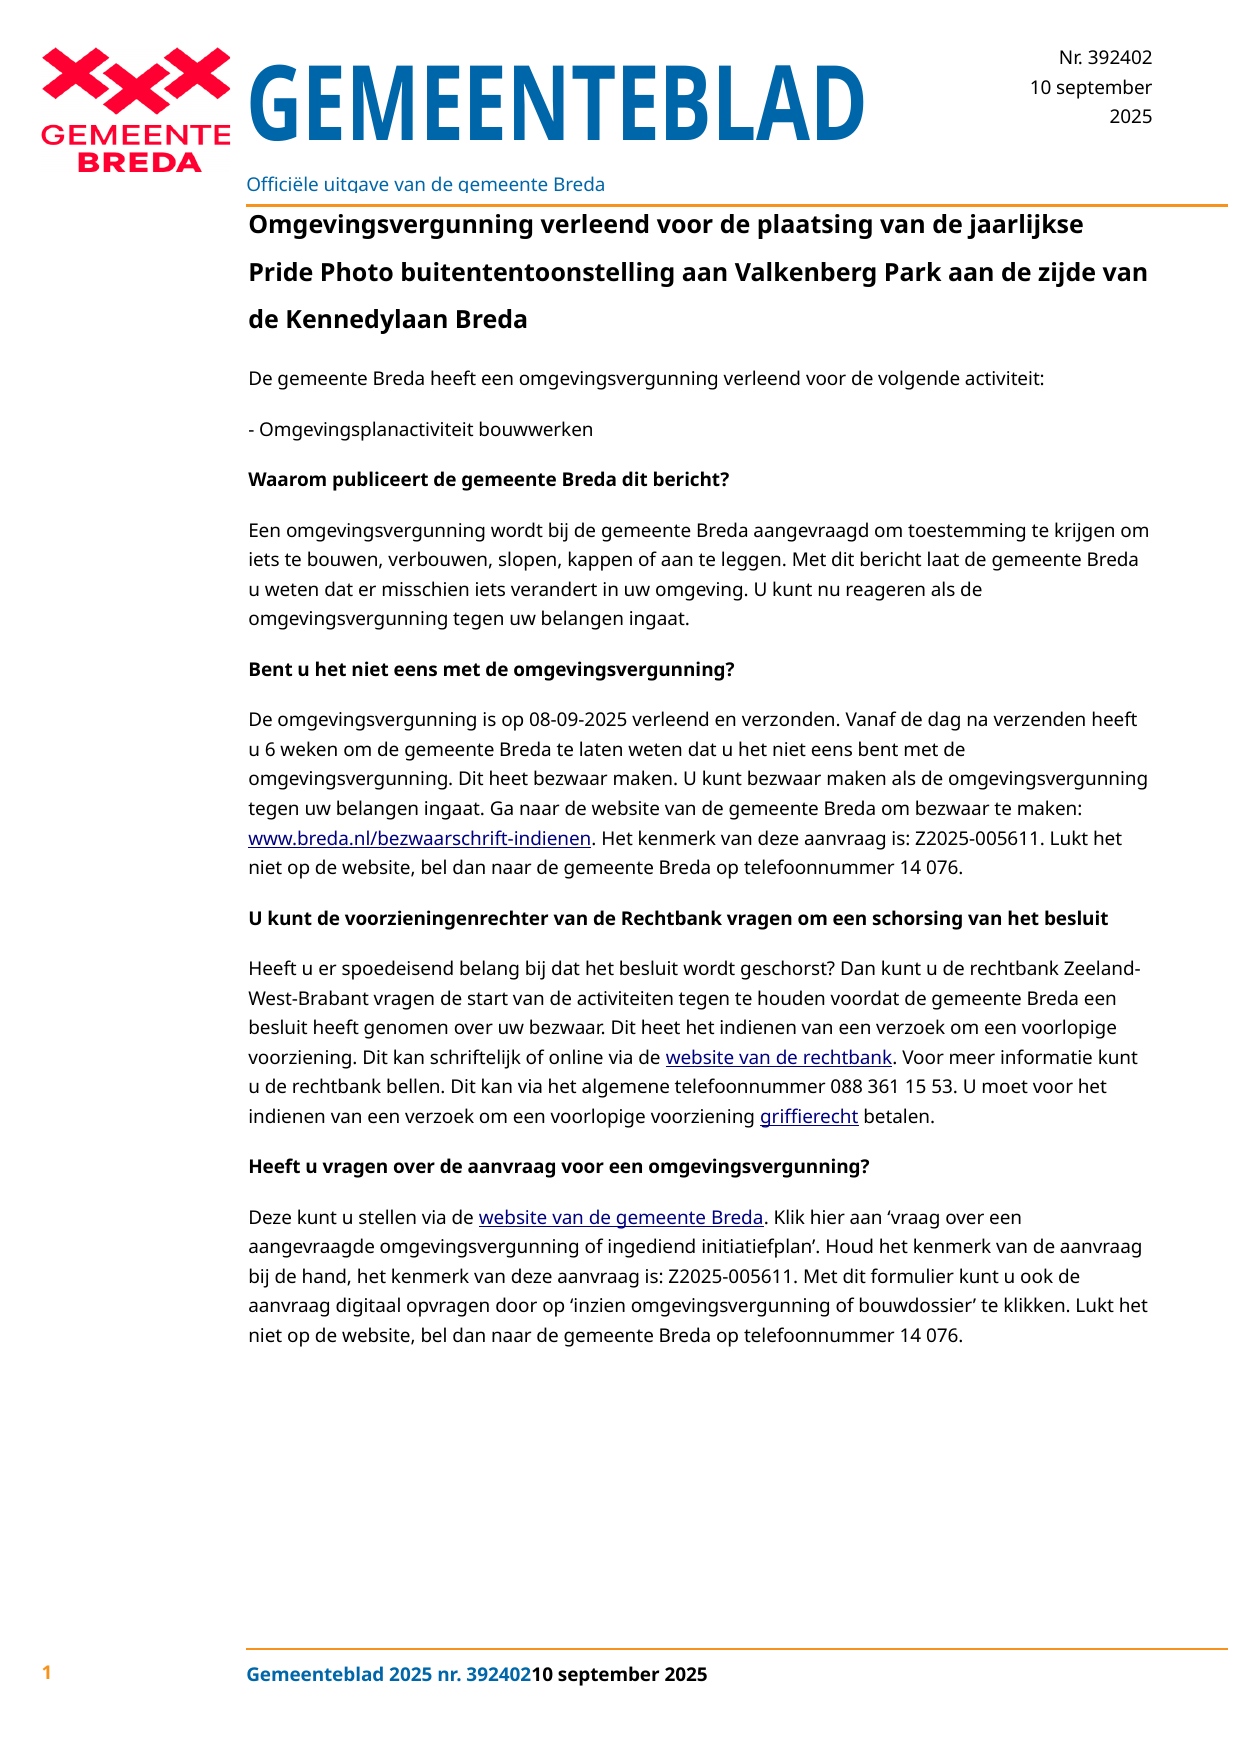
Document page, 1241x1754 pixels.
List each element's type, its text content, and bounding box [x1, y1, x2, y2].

text - Omgevingsplanactiviteit bouwwerken [248, 416, 1152, 442]
text Heeft u vragen over de aanvraag voor een omgevingsvergunning? [248, 1153, 1152, 1179]
text Heeft u er spoedeisend belang bij dat het besluit wordt geschorst? Dan kunt u de rechtbank Zeeland-West-Brabant vragen de start van de activiteiten tegen te houden voordat de gemeente Breda een besluit heeft genomen over uw bezwaar. Dit heet het indienen van een verzoek om een voorlopige voorziening. Dit kan schriftelijk of online via de website van de rechtbank. Voor meer informatie kunt u de rechtbank bellen. Dit kan via het algemene telefoonnummer 088 361 15 53. U moet voor het indienen van een verzoek om een voorlopige voorziening griffierecht betalen. [248, 955, 1152, 1129]
text Bent u het niet eens met de omgevingsvergunning? [248, 656, 1152, 682]
text Omgevingsvergunning verleend voor de plaatsing van de jaarlijkse Pride Photo buitententoonstelling aan Valkenberg Park aan de zijde van de Kennedylaan Breda [248, 207, 1152, 336]
text U kunt de voorzieningenrechter van de Rechtbank vragen om een schorsing van het besluit [248, 905, 1152, 930]
text Deze kunt u stellen via de website van de gemeente Breda. Klik hier aan ‘vraag over een aangevraagde omgevingsvergunning of ingediend initiatiefplan’. Houd het kenmerk van de aanvraag bij de hand, het kenmerk van deze aanvraag is: Z2025-005611. Met dit formulier kunt u ook de aanvraag digitaal opvragen door op ‘inzien omgevingsvergunning of bouwdossier’ te klikken. Lukt het niet op de website, bel dan naar de gemeente Breda op telefoonnummer 14 076. [248, 1204, 1152, 1348]
text De gemeente Breda heeft een omgevingsvergunning verleend voor de volgende activiteit: [248, 366, 1152, 391]
text Waarom publiceert de gemeente Breda dit bericht? [248, 466, 1152, 492]
picture [41, 47, 231, 172]
text Een omgevingsvergunning wordt bij de gemeente Breda aangevraagd om toestemming te krijgen om iets te bouwen, verbouwen, slopen, kappen of aan te leggen. Met dit bericht laat de gemeente Breda u weten dat er misschien iets verandert in uw omgeving. U kunt nu reageren als de omgevingsvergunning tegen uw belangen ingaat. [248, 517, 1152, 631]
text De omgevingsvergunning is op 08-09-2025 verleend en verzonden. Vanaf de dag na verzenden heeft u 6 weken om de gemeente Breda te laten weten dat u het niet eens bent met de omgevingsvergunning. Dit heet bezwaar maken. U kunt bezwaar maken als de omgevingsvergunning tegen uw belangen ingaat. Ga naar de website van de gemeente Breda om bezwaar te maken: www.breda.nl/bezwaarschrift-indienen. Het kenmerk van deze aanvraag is: Z2025-005611. Lukt het niet op de website, bel dan naar de gemeente Breda op telefoonnummer 14 076. [248, 706, 1152, 880]
